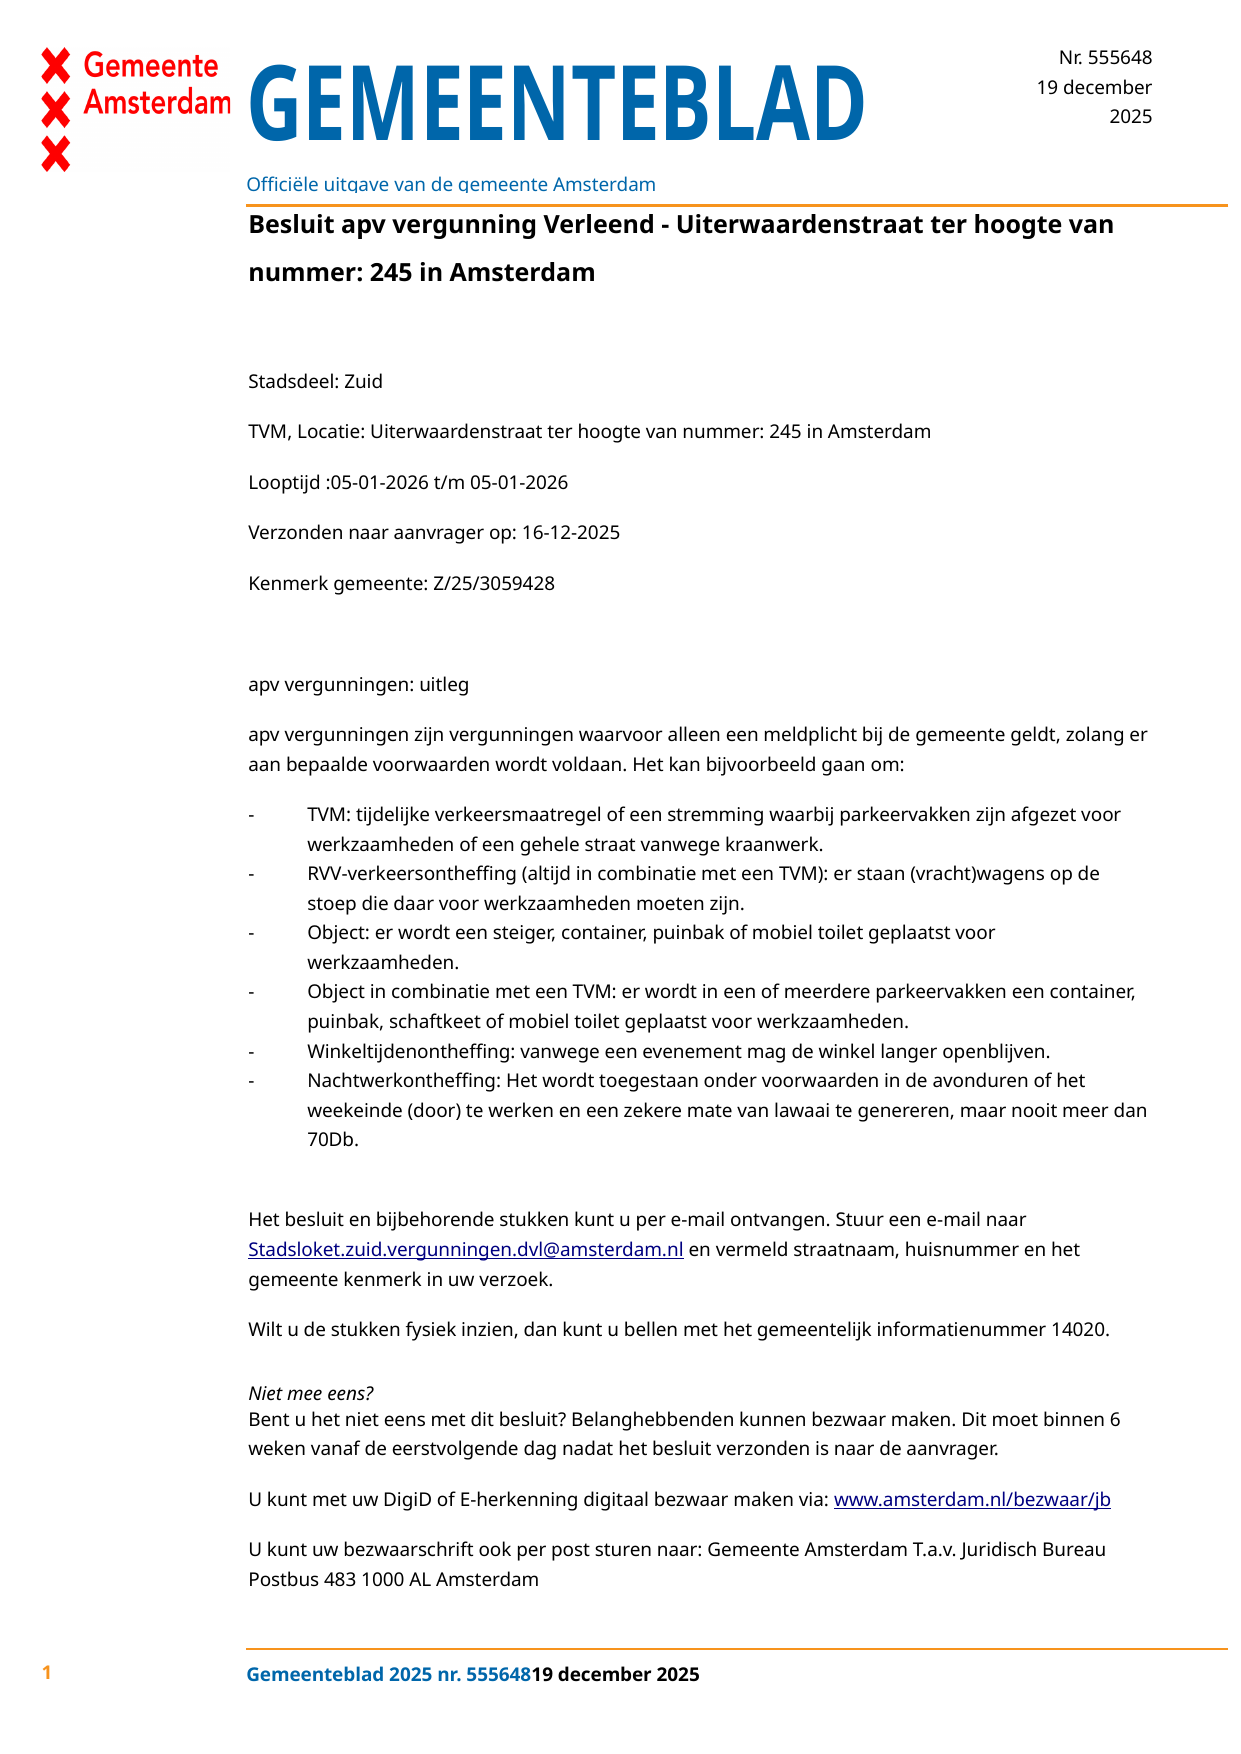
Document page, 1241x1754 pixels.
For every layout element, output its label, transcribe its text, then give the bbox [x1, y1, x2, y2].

text U kunt uw bezwaarschrift ook per post sturen naar: Gemeente Amsterdam T.a.v. Juridisch Bureau Postbus 483 1000 AL Amsterdam [248, 1536, 1152, 1592]
text Besluit apv vergunning Verleend - Uiterwaardenstraat ter hoogte van nummer: 245 in Amsterdam [248, 207, 1152, 288]
text Kenmerk gemeente: Z/25/3059428 [248, 570, 1152, 596]
text Het besluit en bijbehorende stukken kunt u per e-mail ontvangen. Stuur een e-mail naar Stadsloket.zuid.vergunningen.dvl@amsterdam.nl en vermeld straatnaam, huisnummer en het gemeente kenmerk in uw verzoek. [248, 1207, 1152, 1292]
text Looptijd :05-01-2026 t/m 05-01-2026 [248, 469, 1152, 495]
text apv vergunningen: uitleg [248, 671, 1152, 697]
text Verzonden naar aanvrager op: 16-12-2025 [248, 519, 1152, 545]
list RVV-verkeersontheffing (altijd in combinatie met een TVM): er staan (vracht)wagens op de stoep die daar voor werkzaamheden moeten zijn. [248, 860, 1152, 916]
text Niet mee eens? [248, 1380, 1152, 1406]
list Object: er wordt een steiger, container, puinbak of mobiel toilet geplaatst voor werkzaamheden. [248, 919, 1152, 975]
text U kunt met uw DigiD of E-herkenning digitaal bezwaar maken via: www.amsterdam.nl/bezwaar/jb [248, 1486, 1152, 1512]
picture [41, 47, 231, 172]
text Bent u het niet eens met dit besluit? Belanghebbenden kunnen bezwaar maken. Dit moet binnen 6 weken vanaf de eerstvolgende dag nadat het besluit verzonden is naar de aanvrager. [248, 1406, 1152, 1461]
list TVM: tijdelijke verkeersmaatregel of een stremming waarbij parkeervakken zijn afgezet voor werkzaamheden of een gehele straat vanwege kraanwerk. [248, 801, 1152, 857]
text TVM, Locatie: Uiterwaardenstraat ter hoogte van nummer: 245 in Amsterdam [248, 419, 1152, 444]
list Winkeltijdenontheffing: vanwege een evenement mag de winkel langer openblijven. [248, 1038, 1152, 1064]
list Nachtwerkontheffing: Het wordt toegestaan onder voorwaarden in de avonduren of het weekeinde (door) te werken en een zekere mate van lawaai te genereren, maar nooit meer dan 70Db. [248, 1067, 1152, 1152]
text Wilt u de stukken fysiek inzien, dan kunt u bellen met het gemeentelijk informatienummer 14020. [248, 1316, 1152, 1342]
list Object in combinatie met een TVM: er wordt in een of meerdere parkeervakken een container, puinbak, schaftkeet of mobiel toilet geplaatst voor werkzaamheden. [248, 979, 1152, 1034]
text apv vergunningen zijn vergunningen waarvoor alleen een meldplicht bij de gemeente geldt, zolang er aan bepaalde voorwaarden wordt voldaan. Het kan bijvoorbeeld gaan om: [248, 721, 1152, 777]
text Stadsdeel: Zuid [248, 368, 1152, 394]
